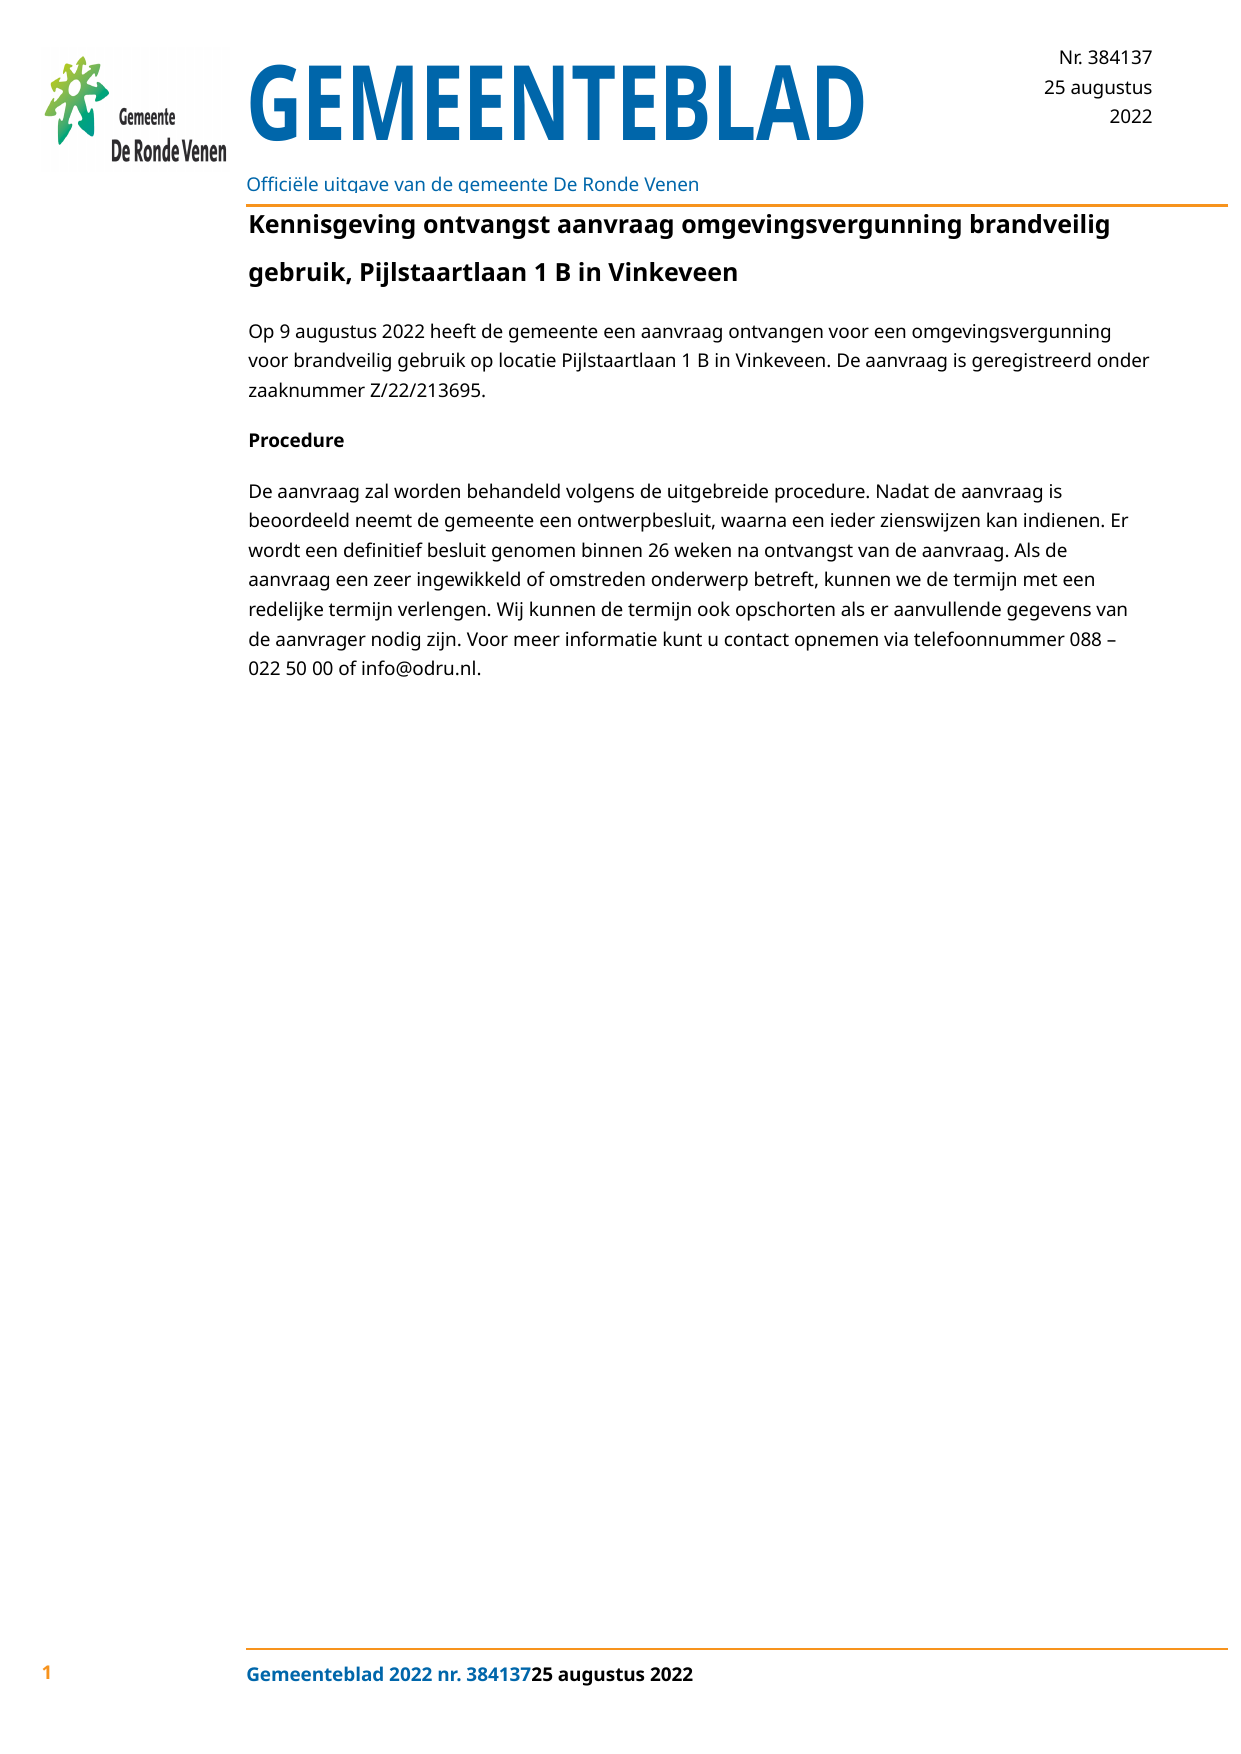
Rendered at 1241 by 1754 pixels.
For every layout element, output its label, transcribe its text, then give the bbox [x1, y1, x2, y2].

picture [41, 47, 231, 172]
text De aanvraag zal worden behandeld volgens de uitgebreide procedure. Nadat de aanvraag is beoordeeld neemt de gemeente een ontwerpbesluit, waarna een ieder zienswijzen kan indienen. Er wordt een definitief besluit genomen binnen 26 weken na ontvangst van de aanvraag. Als de aanvraag een zeer ingewikkeld of omstreden onderwerp betreft, kunnen we de termijn met een redelijke termijn verlengen. Wij kunnen de termijn ook opschorten als er aanvullende gegevens van de aanvrager nodig zijn. Voor meer informatie kunt u contact opnemen via telefoonnummer 088 – 022 50 00 of info@odru.nl. [248, 478, 1152, 681]
text Procedure [248, 427, 1152, 453]
text Op 9 augustus 2022 heeft de gemeente een aanvraag ontvangen voor een omgevingsvergunning voor brandveilig gebruik op locatie Pijlstaartlaan 1 B in Vinkeveen. De aanvraag is geregistreerd onder zaaknummer Z/22/213695. [248, 318, 1152, 403]
text Kennisgeving ontvangst aanvraag omgevingsvergunning brandveilig gebruik, Pijlstaartlaan 1 B in Vinkeveen [248, 207, 1152, 288]
